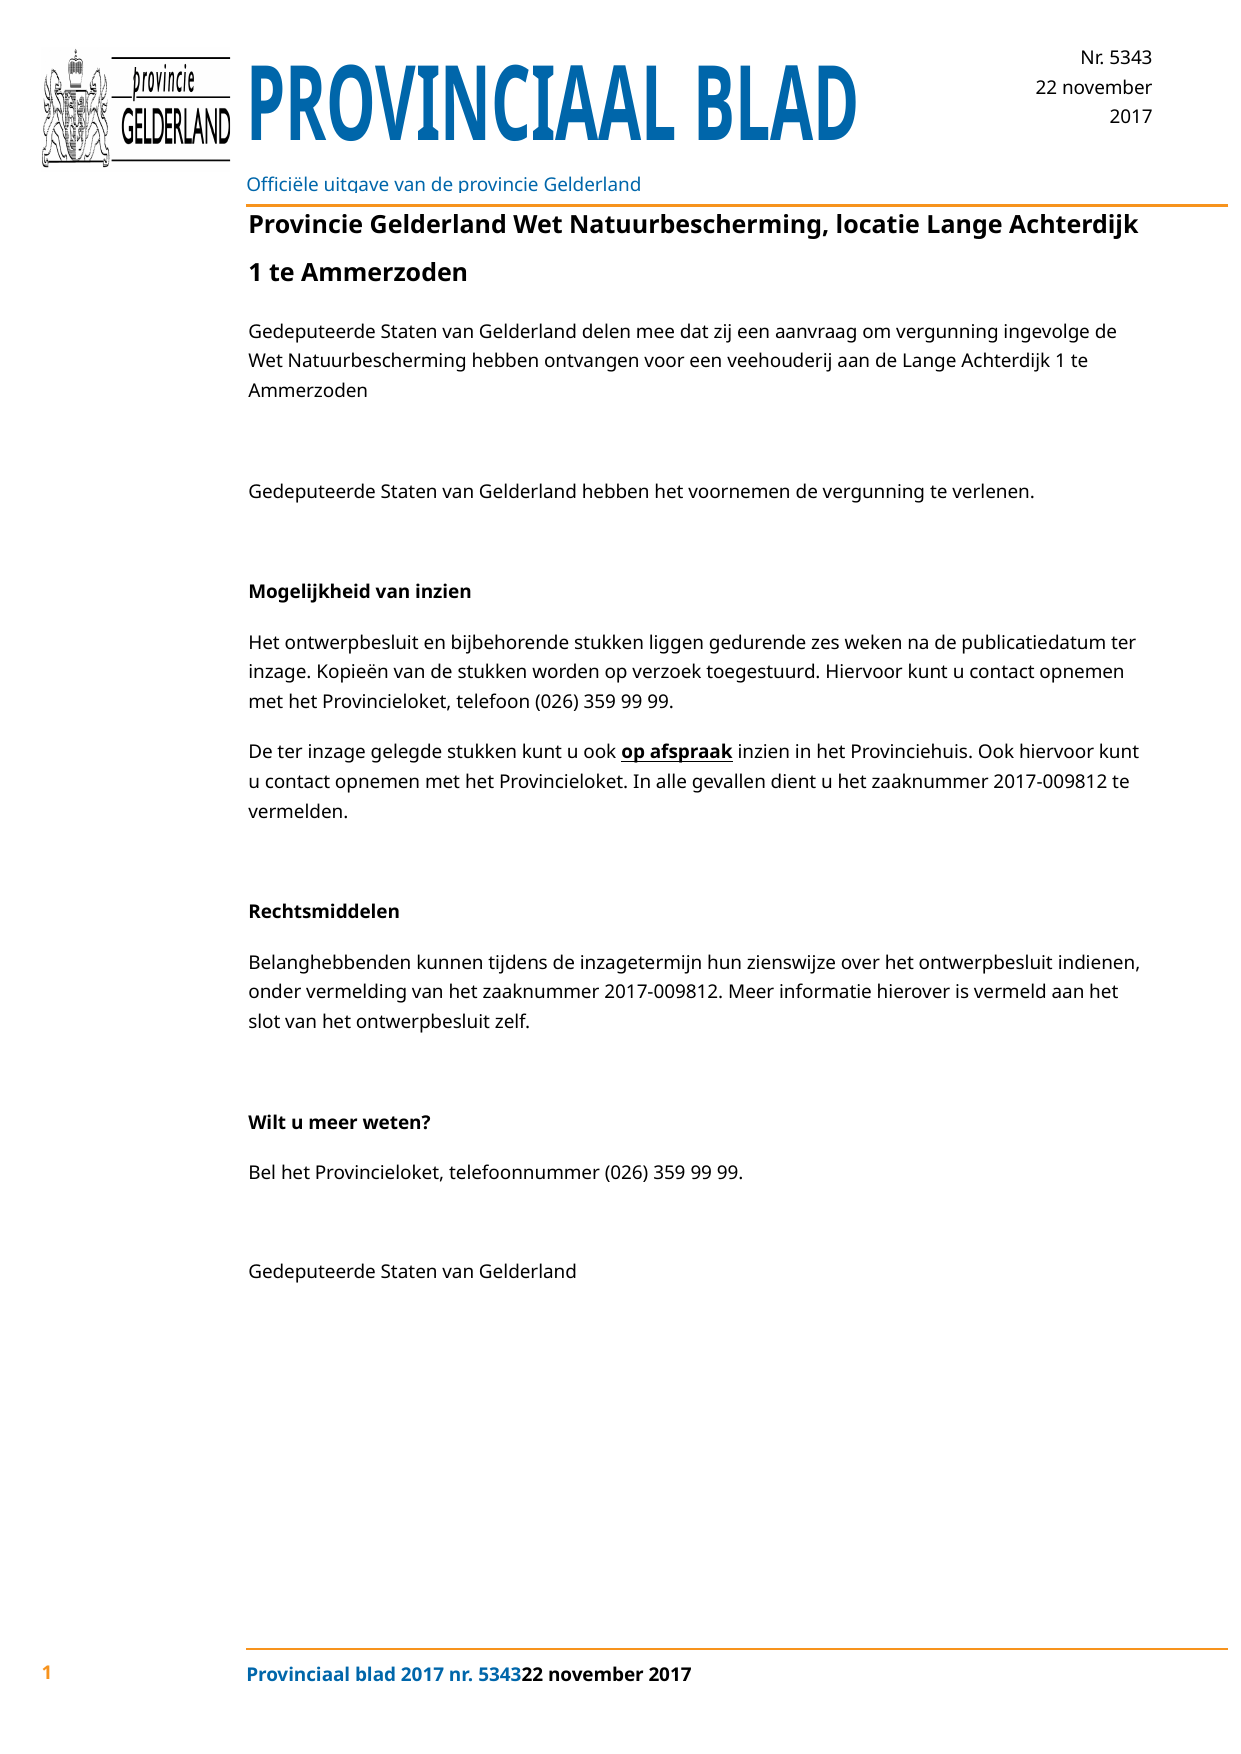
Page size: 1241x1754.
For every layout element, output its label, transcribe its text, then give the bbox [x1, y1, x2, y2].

text Gedeputeerde Staten van Gelderland delen mee dat zij een aanvraag om vergunning ingevolge de Wet Natuurbescherming hebben ontvangen voor een veehouderij aan de Lange Achterdijk 1 te Ammerzoden [248, 318, 1152, 403]
text Gedeputeerde Staten van Gelderland hebben het voornemen de vergunning te verlenen. [248, 478, 1152, 504]
text Mogelijkheid van inzien [248, 579, 1152, 604]
text Provincie Gelderland Wet Natuurbescherming, locatie Lange Achterdijk 1 te Ammerzoden [248, 207, 1152, 288]
text Rechtsmiddelen [248, 899, 1152, 924]
text Bel het Provincieloket, telefoonnummer (026) 359 99 99. [248, 1159, 1152, 1185]
text Gedeputeerde Staten van Gelderland [248, 1258, 1152, 1283]
text Wilt u meer weten? [248, 1109, 1152, 1135]
text De ter inzage gelegde stukken kunt u ook op afspraak inzien in het Provinciehuis. Ook hiervoor kunt u contact opnemen met het Provincieloket. In alle gevallen dient u het zaaknummer 2017-009812 te vermelden. [248, 739, 1152, 824]
text Belanghebbenden kunnen tijdens de inzagetermijn hun zienswijze over het ontwerpbesluit indienen, onder vermelding van het zaaknummer 2017-009812. Meer informatie hierover is vermeld aan het slot van het ontwerpbesluit zelf. [248, 949, 1152, 1034]
text Het ontwerpbesluit en bijbehorende stukken liggen gedurende zes weken na de publicatiedatum ter inzage. Kopieën van de stukken worden op verzoek toegestuurd. Hiervoor kunt u contact opnemen met het Provincieloket, telefoon (026) 359 99 99. [248, 629, 1152, 714]
picture [41, 47, 231, 172]
